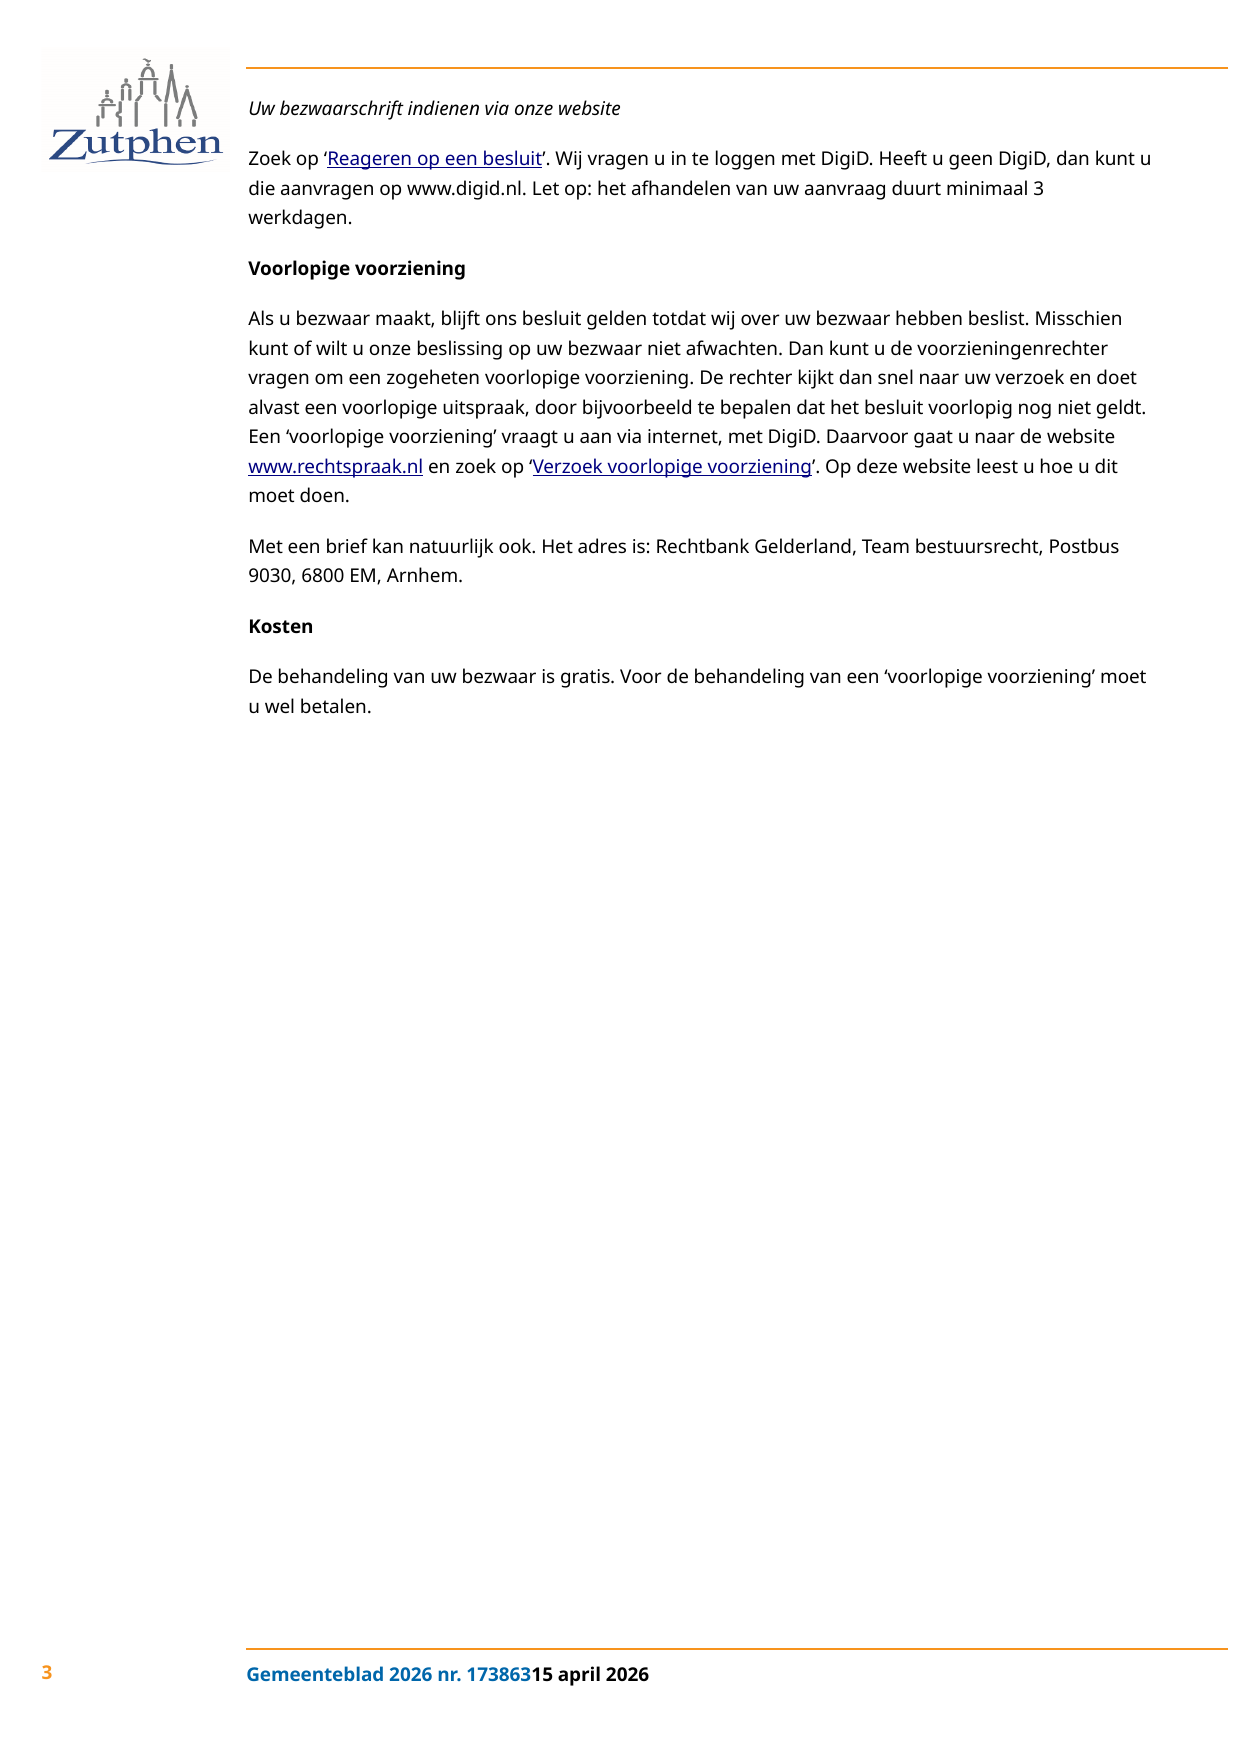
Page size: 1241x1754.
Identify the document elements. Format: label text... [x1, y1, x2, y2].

text Met een brief kan natuurlijk ook. Het adres is: Rechtbank Gelderland, Team bestuursrecht, Postbus 9030, 6800 EM, Arnhem. [248, 533, 1152, 588]
text Voorlopige voorziening [248, 255, 1152, 281]
text Uw bezwaarschrift indienen via onze website [248, 95, 1152, 121]
text Kosten [248, 613, 1152, 639]
text Als u bezwaar maakt, blijft ons besluit gelden totdat wij over uw bezwaar hebben beslist. Misschien kunt of wilt u onze beslissing op uw bezwaar niet afwachten. Dan kunt u de voorzieningenrechter vragen om een zogeheten voorlopige voorziening. De rechter kijkt dan snel naar uw verzoek en doet alvast een voorlopige uitspraak, door bijvoorbeeld te bepalen dat het besluit voorlopig nog niet geldt. Een ‘voorlopige voorziening’ vraagt u aan via internet, met DigiD. Daarvoor gaat u naar de website www.rechtspraak.nl en zoek op ‘Verzoek voorlopige voorziening’. Op deze website leest u hoe u dit moet doen. [248, 305, 1152, 508]
text Zoek op ‘Reageren op een besluit’. Wij vragen u in te loggen met DigiD. Heeft u geen DigiD, dan kunt u die aanvragen op www.digid.nl. Let op: het afhandelen van uw aanvraag duurt minimaal 3 werkdagen. [248, 145, 1152, 230]
text De behandeling van uw bezwaar is gratis. Voor de behandeling van een ‘voorlopige voorziening’ moet u wel betalen. [248, 663, 1152, 719]
picture [41, 47, 231, 172]
